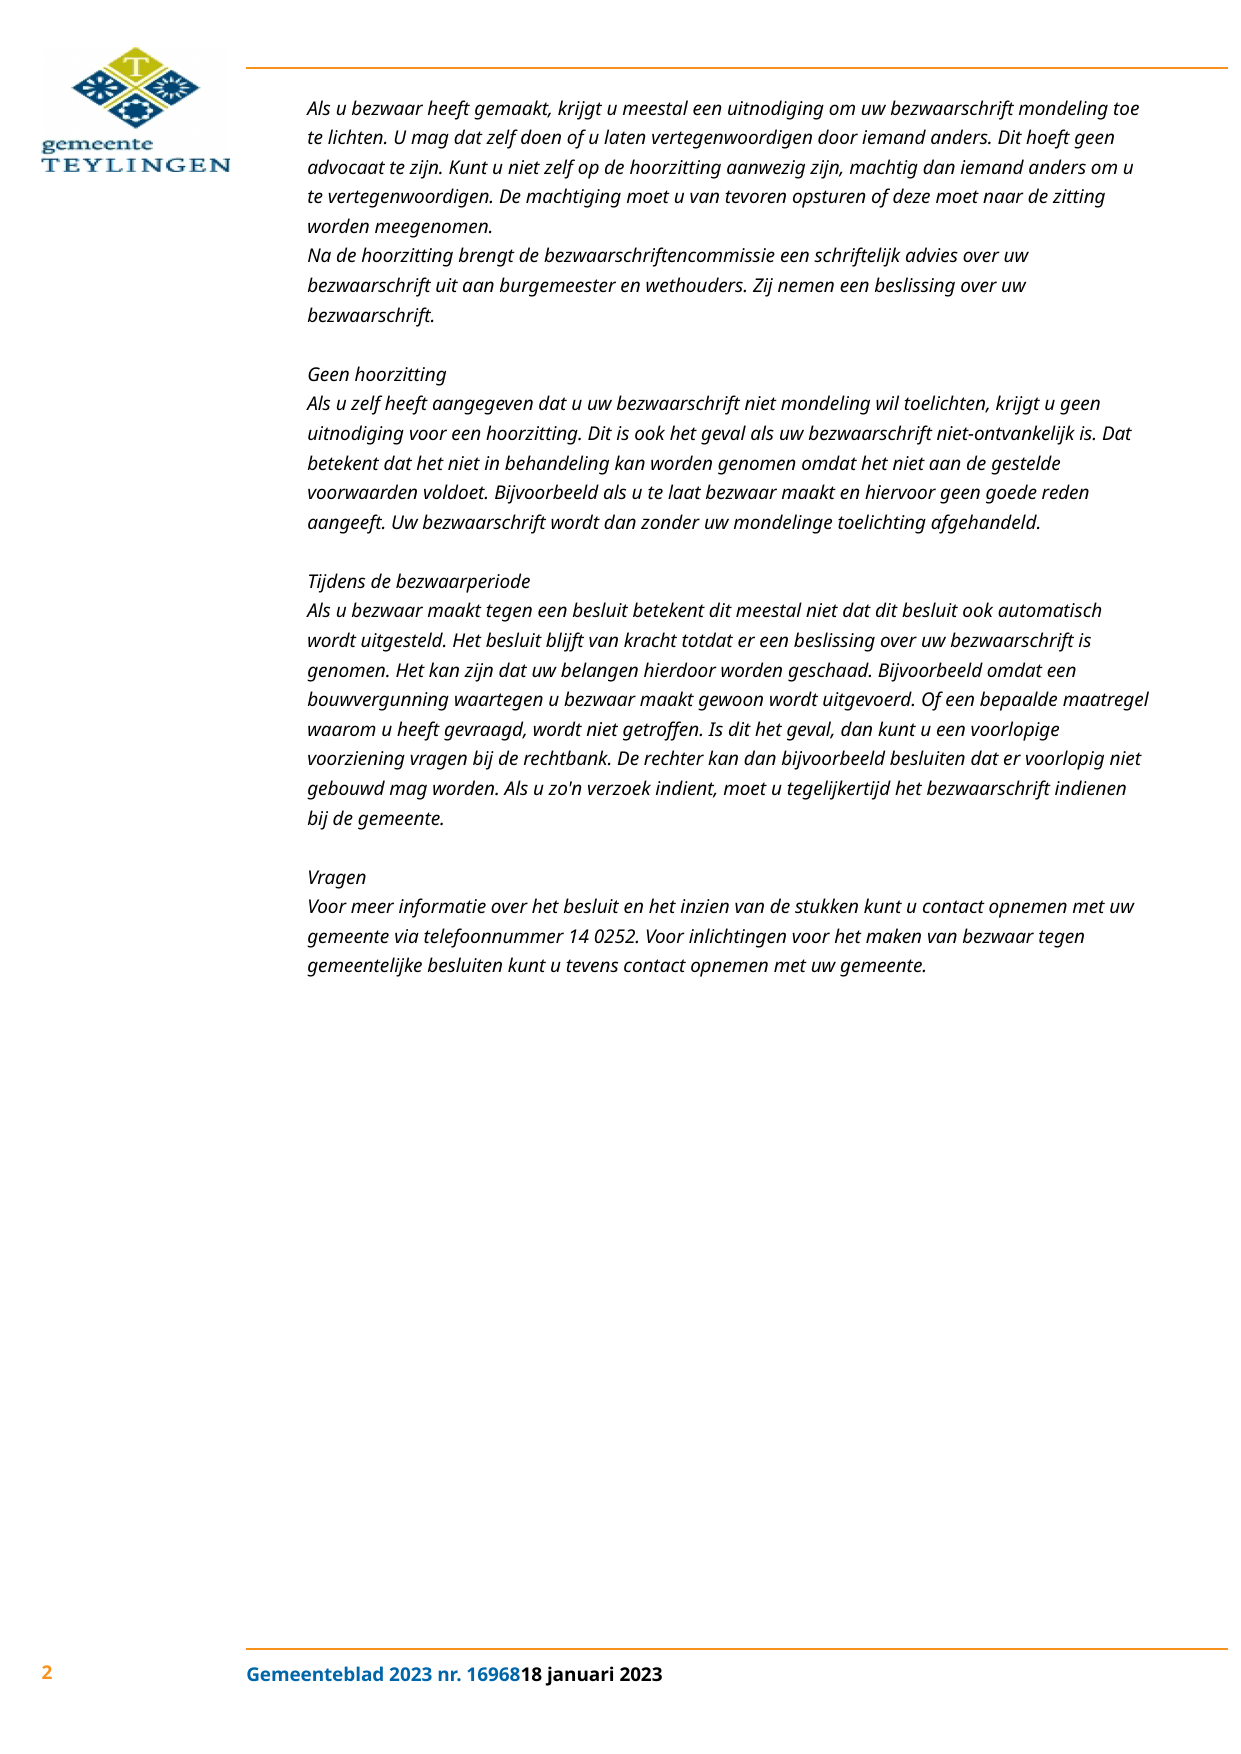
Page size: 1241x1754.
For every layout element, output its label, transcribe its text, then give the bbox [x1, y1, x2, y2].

list Geen hoorzitting [248, 361, 1152, 387]
list Tijdens de bezwaarperiode [248, 568, 1152, 594]
list Voor meer informatie over het besluit en het inzien van de stukken kunt u contact opnemen met uw gemeente via telefoonnummer 14 0252. Voor inlichtingen voor het maken van bezwaar tegen gemeentelijke besluiten kunt u tevens contact opnemen met uw gemeente. [248, 893, 1152, 978]
list Vragen [248, 864, 1152, 890]
list Als u bezwaar maakt tegen een besluit betekent dit meestal niet dat dit besluit ook automatisch wordt uitgesteld. Het besluit blijft van kracht totdat er een beslissing over uw bezwaarschrift is genomen. Het kan zijn dat uw belangen hierdoor worden geschaad. Bijvoorbeeld omdat een bouwvergunning waartegen u bezwaar maakt gewoon wordt uitgevoerd. Of een bepaalde maatregel waarom u heeft gevraagd, wordt niet getroffen. Is dit het geval, dan kunt u een voorlopige voorziening vragen bij de rechtbank. De rechter kan dan bijvoorbeeld besluiten dat er voorlopig niet gebouwd mag worden. Als u zo'n verzoek indient, moet u tegelijkertijd het bezwaarschrift indienen bij de gemeente. [248, 598, 1152, 831]
list Als u bezwaar heeft gemaakt, krijgt u meestal een uitnodiging om uw bezwaarschrift mondeling toe te lichten. U mag dat zelf doen of u laten vertegenwoordigen door iemand anders. Dit hoeft geen advocaat te zijn. Kunt u niet zelf op de hoorzitting aanwezig zijn, machtig dan iemand anders om u te vertegenwoordigen. De machtiging moet u van tevoren opsturen of deze moet naar de zitting worden meegenomen. [248, 95, 1152, 239]
picture [41, 47, 231, 172]
list Na de hoorzitting brengt de bezwaarschriftencommissie een schriftelijk advies over uw bezwaarschrift uit aan burgemeester en wethouders. Zij nemen een beslissing over uw bezwaarschrift. [248, 243, 1152, 328]
list Als u zelf heeft aangegeven dat u uw bezwaarschrift niet mondeling wil toelichten, krijgt u geen uitnodiging voor een hoorzitting. Dit is ook het geval als uw bezwaarschrift niet-ontvankelijk is. Dat betekent dat het niet in behandeling kan worden genomen omdat het niet aan de gestelde voorwaarden voldoet. Bijvoorbeeld als u te laat bezwaar maakt en hiervoor geen goede reden aangeeft. Uw bezwaarschrift wordt dan zonder uw mondelinge toelichting afgehandeld. [248, 391, 1152, 535]
